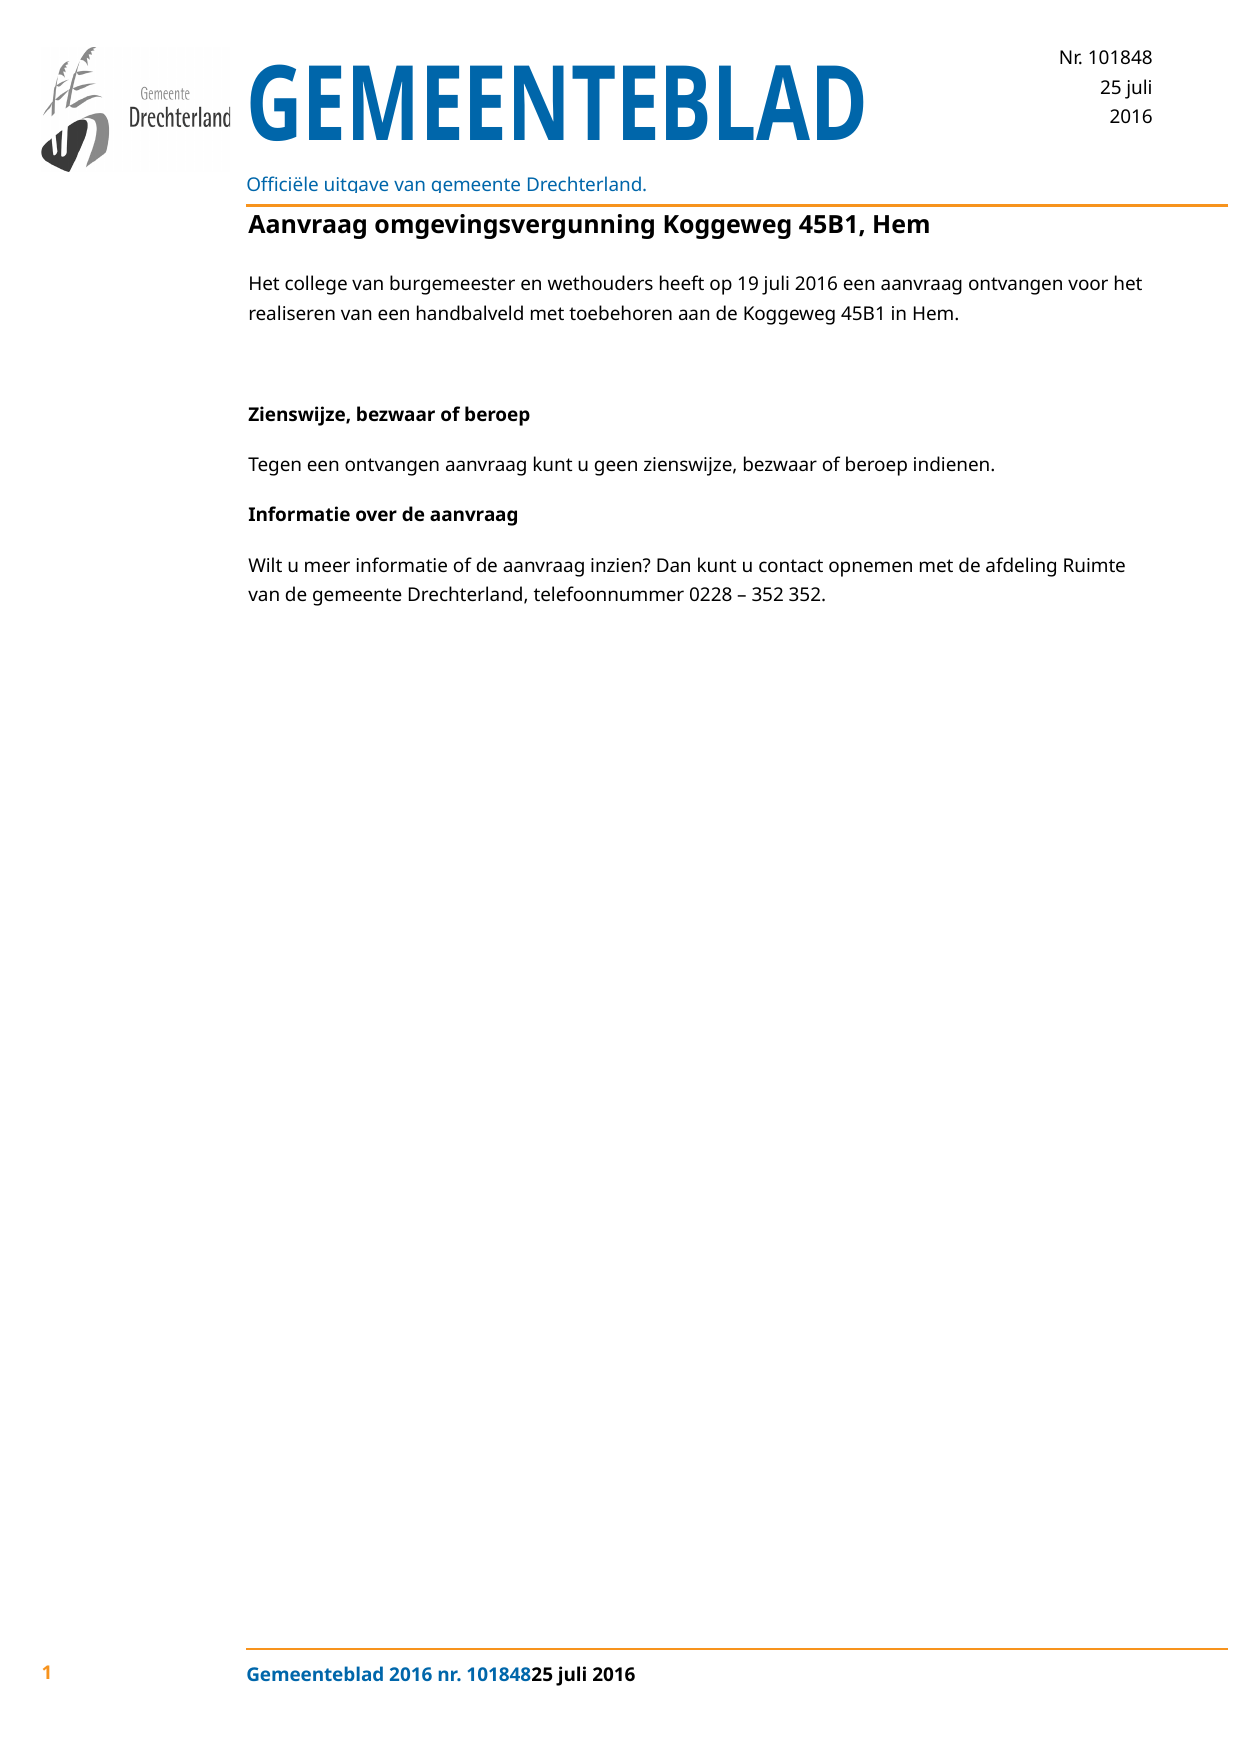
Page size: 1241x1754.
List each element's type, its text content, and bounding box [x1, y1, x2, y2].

text Wilt u meer informatie of de aanvraag inzien? Dan kunt u contact opnemen met de afdeling Ruimte van de gemeente Drechterland, telefoonnummer 0228 – 352 352. [248, 552, 1152, 607]
text Aanvraag omgevingsvergunning Koggeweg 45B1, Hem [248, 207, 1152, 241]
text Het college van burgemeester en wethouders heeft op 19 juli 2016 een aanvraag ontvangen voor het realiseren van een handbalveld met toebehoren aan de Koggeweg 45B1 in Hem. [248, 270, 1152, 326]
text Tegen een ontvangen aanvraag kunt u geen zienswijze, bezwaar of beroep indienen. [248, 451, 1152, 477]
text Zienswijze, bezwaar of beroep [248, 401, 1152, 426]
text Informatie over de aanvraag [248, 502, 1152, 527]
picture [41, 47, 231, 172]
